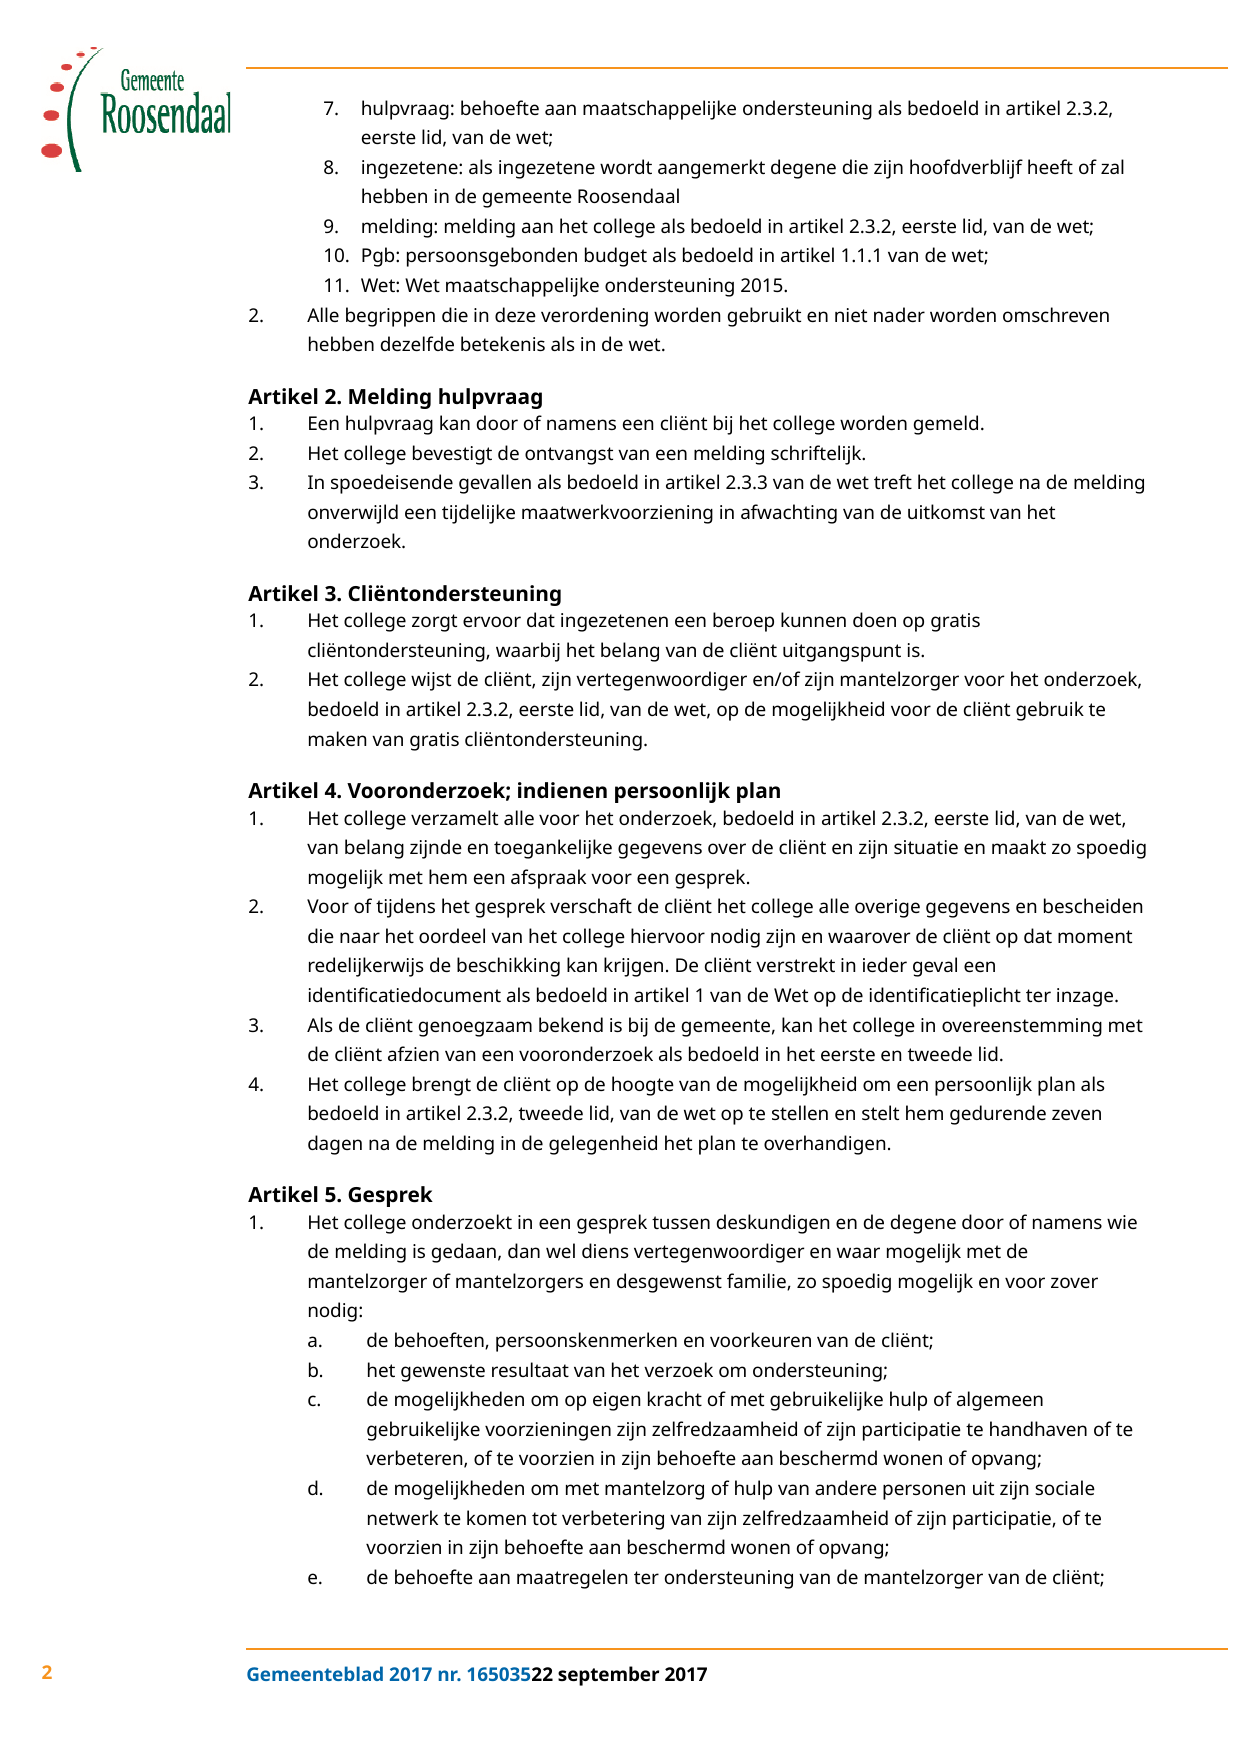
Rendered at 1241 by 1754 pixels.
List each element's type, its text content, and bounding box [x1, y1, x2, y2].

list melding: melding aan het college als bedoeld in artikel 2.3.2, eerste lid, van de wet; [323, 213, 1152, 239]
list Voor of tijdens het gesprek verschaft de cliënt het college alle overige gegevens en bescheiden die naar het oordeel van het college hiervoor nodig zijn en waarover de cliënt op dat moment redelijkerwijs de beschikking kan krijgen. De cliënt verstrekt in ieder geval een identificatiedocument als bedoeld in artikel 1 van de Wet op de identificatieplicht ter inzage. [248, 893, 1152, 1008]
list Het college zorgt ervoor dat ingezetenen een beroep kunnen doen op gratis cliëntondersteuning, waarbij het belang van de cliënt uitgangspunt is. [248, 607, 1152, 663]
list het gewenste resultaat van het verzoek om ondersteuning; [307, 1357, 1152, 1383]
text Artikel 3. Cliëntondersteuning [248, 579, 1152, 607]
list In spoedeisende gevallen als bedoeld in artikel 2.3.3 van de wet treft het college na de melding onverwijld een tijdelijke maatwerkvoorziening in afwachting van de uitkomst van het onderzoek. [248, 469, 1152, 554]
list Als de cliënt genoegzaam bekend is bij de gemeente, kan het college in overeenstemming met de cliënt afzien van een vooronderzoek als bedoeld in het eerste en tweede lid. [248, 1012, 1152, 1067]
list ingezetene: als ingezetene wordt aangemerkt degene die zijn hoofdverblijf heeft of zal hebben in de gemeente Roosendaal [323, 154, 1152, 209]
list Het college bevestigt de ontvangst van een melding schriftelijk. [248, 440, 1152, 466]
list Wet: Wet maatschappelijke ondersteuning 2015. [323, 272, 1152, 298]
list Het college onderzoekt in een gesprek tussen deskundigen en de degene door of namens wie de melding is gedaan, dan wel diens vertegenwoordiger en waar mogelijk met de mantelzorger of mantelzorgers en desgewenst familie, zo spoedig mogelijk en voor zover nodig: [248, 1209, 1152, 1323]
text Artikel 2. Melding hulpvraag [248, 382, 1152, 410]
list de mogelijkheden om op eigen kracht of met gebruikelijke hulp of algemeen gebruikelijke voorzieningen zijn zelfredzaamheid of zijn participatie te handhaven of te verbeteren, of te voorzien in zijn behoefte aan beschermd wonen of opvang; [307, 1386, 1152, 1471]
list de behoeften, persoonskenmerken en voorkeuren van de cliënt; [307, 1327, 1152, 1353]
list de behoefte aan maatregelen ter ondersteuning van de mantelzorger van de cliënt; [307, 1564, 1152, 1590]
list Het college verzamelt alle voor het onderzoek, bedoeld in artikel 2.3.2, eerste lid, van de wet, van belang zijnde en toegankelijke gegevens over de cliënt en zijn situatie en maakt zo spoedig mogelijk met hem een afspraak voor een gesprek. [248, 805, 1152, 889]
list Het college wijst de cliënt, zijn vertegenwoordiger en/of zijn mantelzorger voor het onderzoek, bedoeld in artikel 2.3.2, eerste lid, van de wet, op de mogelijkheid voor de cliënt gebruik te maken van gratis cliëntondersteuning. [248, 667, 1152, 752]
list Alle begrippen die in deze verordening worden gebruikt en niet nader worden omschreven hebben dezelfde betekenis als in de wet. [248, 302, 1152, 357]
list Pgb: persoonsgebonden budget als bedoeld in artikel 1.1.1 van de wet; [323, 243, 1152, 268]
text Artikel 5. Gesprek [248, 1181, 1152, 1209]
list Een hulpvraag kan door of namens een cliënt bij het college worden gemeld. [248, 410, 1152, 436]
list hulpvraag: behoefte aan maatschappelijke ondersteuning als bedoeld in artikel 2.3.2, eerste lid, van de wet; [323, 95, 1152, 150]
list de mogelijkheden om met mantelzorg of hulp van andere personen uit zijn sociale netwerk te komen tot verbetering van zijn zelfredzaamheid of zijn participatie, of te voorzien in zijn behoefte aan beschermd wonen of opvang; [307, 1475, 1152, 1560]
text Artikel 4. Vooronderzoek; indienen persoonlijk plan [248, 776, 1152, 805]
picture [41, 47, 231, 172]
list Het college brengt de cliënt op de hoogte van de mogelijkheid om een persoonlijk plan als bedoeld in artikel 2.3.2, tweede lid, van de wet op te stellen en stelt hem gedurende zeven dagen na de melding in de gelegenheid het plan te overhandigen. [248, 1071, 1152, 1156]
